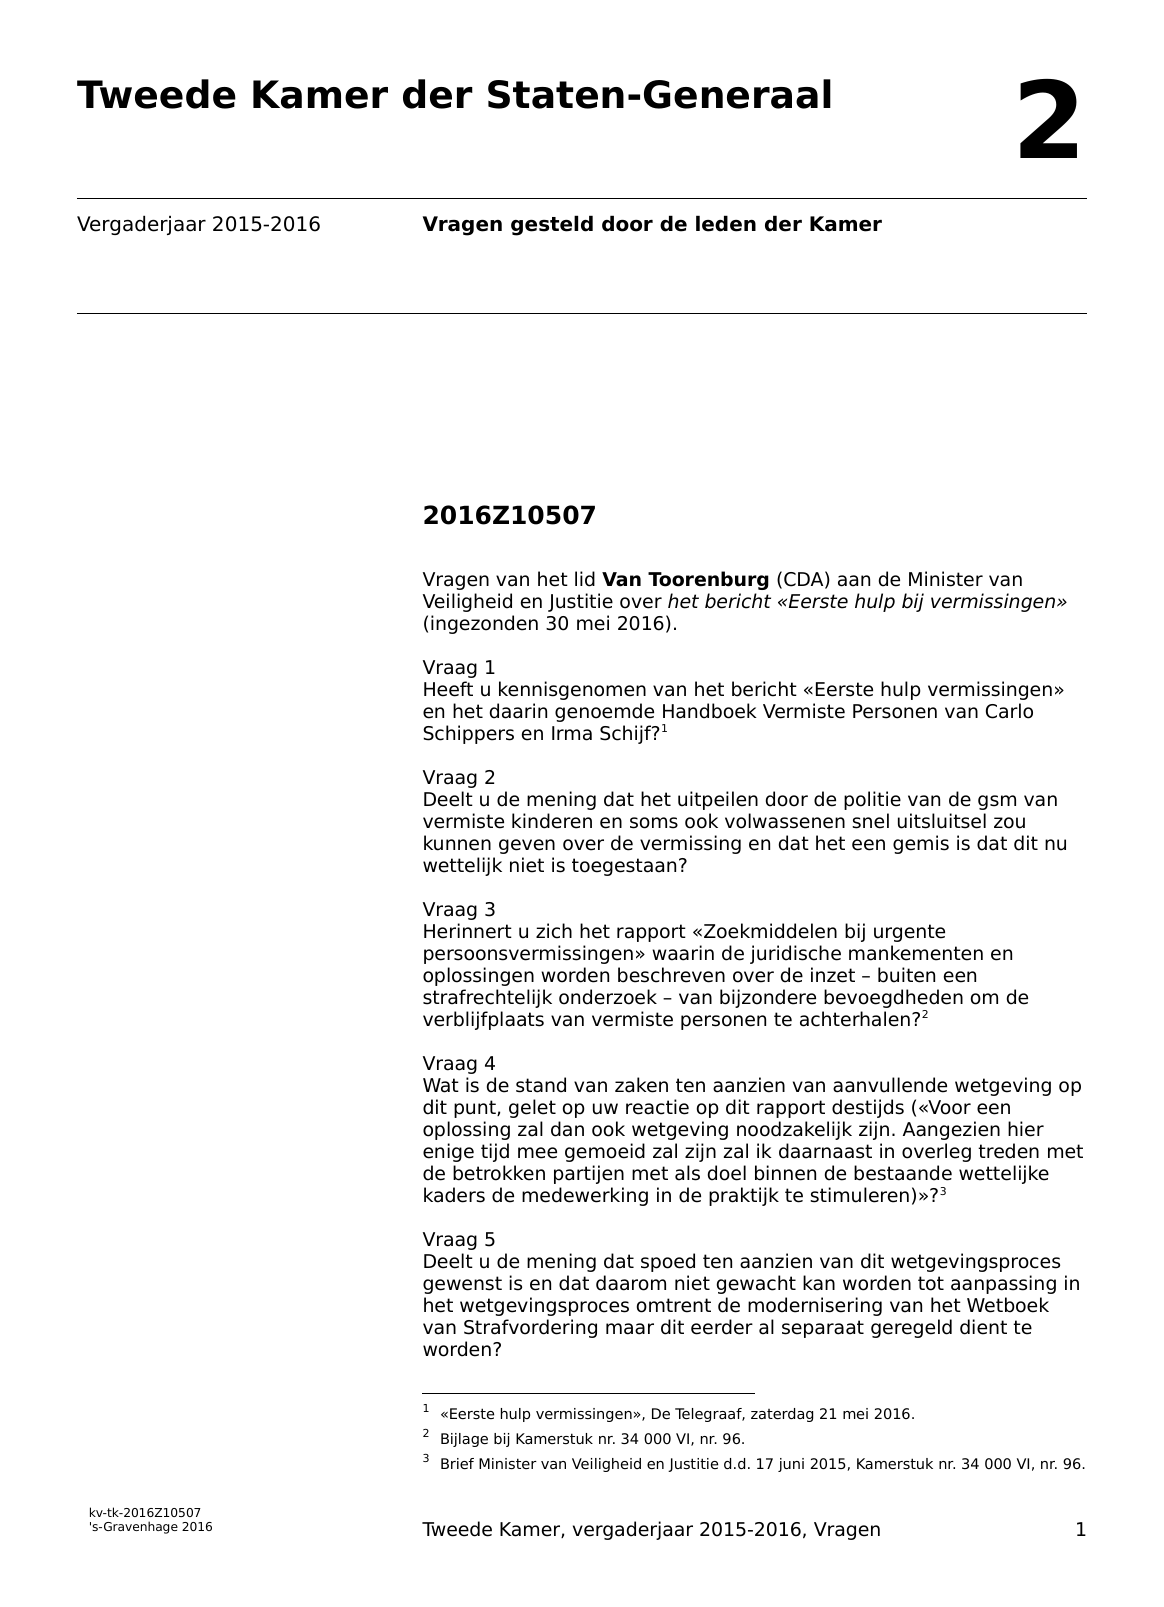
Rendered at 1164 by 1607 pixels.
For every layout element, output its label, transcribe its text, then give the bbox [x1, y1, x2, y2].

table_cell Vragen gesteld door de leden der Kamer [422, 199, 1087, 313]
text Vraag 4 [422, 1053, 1087, 1075]
table_header Tweede Kamer der Staten-Generaal [77, 59, 886, 198]
text Heeft u kennisgenomen van het bericht «Eerste hulp vermissingen» en het daarin genoemde Handboek Vermiste Personen van Carlo Schippers en Irma Schijf? [422, 679, 1087, 745]
text Vraag 2 [422, 767, 1087, 789]
text Wat is de stand van zaken ten aanzien van aanvullende wetgeving op dit punt, gelet op uw reactie op dit rapport destijds («Voor een oplossing zal dan ook wetgeving noodzakelijk zijn. Aangezien hier enige tijd mee gemoeid zal zijn zal ik daarnaast in overleg treden met de betrokken partijen met als doel binnen de bestaande wettelijke kaders de medewerking in de praktijk te stimuleren)»? [422, 1075, 1087, 1207]
table_header 2 [886, 59, 1087, 198]
text kv-tk-2016Z10507 [88, 1506, 323, 1520]
table_cell Vergaderjaar 2015-2016 [77, 199, 422, 313]
text «Eerste hulp vermissingen», De Telegraaf, zaterdag 21 mei 2016. [422, 1402, 1087, 1424]
text Vraag 1 [422, 657, 1087, 679]
text Vraag 3 [422, 899, 1087, 921]
text Deelt u de mening dat het uitpeilen door de politie van de gsm van vermiste kinderen en soms ook volwassenen snel uitsluitsel zou kunnen geven over de vermissing en dat het een gemis is dat dit nu wettelijk niet is toegestaan? [422, 789, 1087, 877]
text 2016Z10507 [422, 501, 1087, 531]
text Brief Minister van Veiligheid en Justitie d.d. 17 juni 2015, Kamerstuk nr. 34 000 VI, nr. 96. [422, 1452, 1087, 1474]
text Bijlage bij Kamerstuk nr. 34 000 VI, nr. 96. [422, 1427, 1087, 1449]
text Vragen van het lid Van Toorenburg (CDA) aan de Minister van Veiligheid en Justitie over het bericht «Eerste hulp bij vermissingen» (ingezonden 30 mei 2016). [422, 569, 1087, 635]
text 's-Gravenhage 2016 [88, 1520, 323, 1534]
text Deelt u de mening dat spoed ten aanzien van dit wetgevingsproces gewenst is en dat daarom niet gewacht kan worden tot aanpassing in het wetgevingsproces omtrent de modernisering van het Wetboek van Strafvordering maar dit eerder al separaat geregeld dient te worden? [422, 1251, 1087, 1361]
text Vraag 5 [422, 1229, 1087, 1251]
text Herinnert u zich het rapport «Zoekmiddelen bij urgente persoonsvermissingen» waarin de juridische mankementen en oplossingen worden beschreven over de inzet – buiten een strafrechtelijk onderzoek – van bijzondere bevoegdheden om de verblijfplaats van vermiste personen te achterhalen? [422, 921, 1087, 1031]
